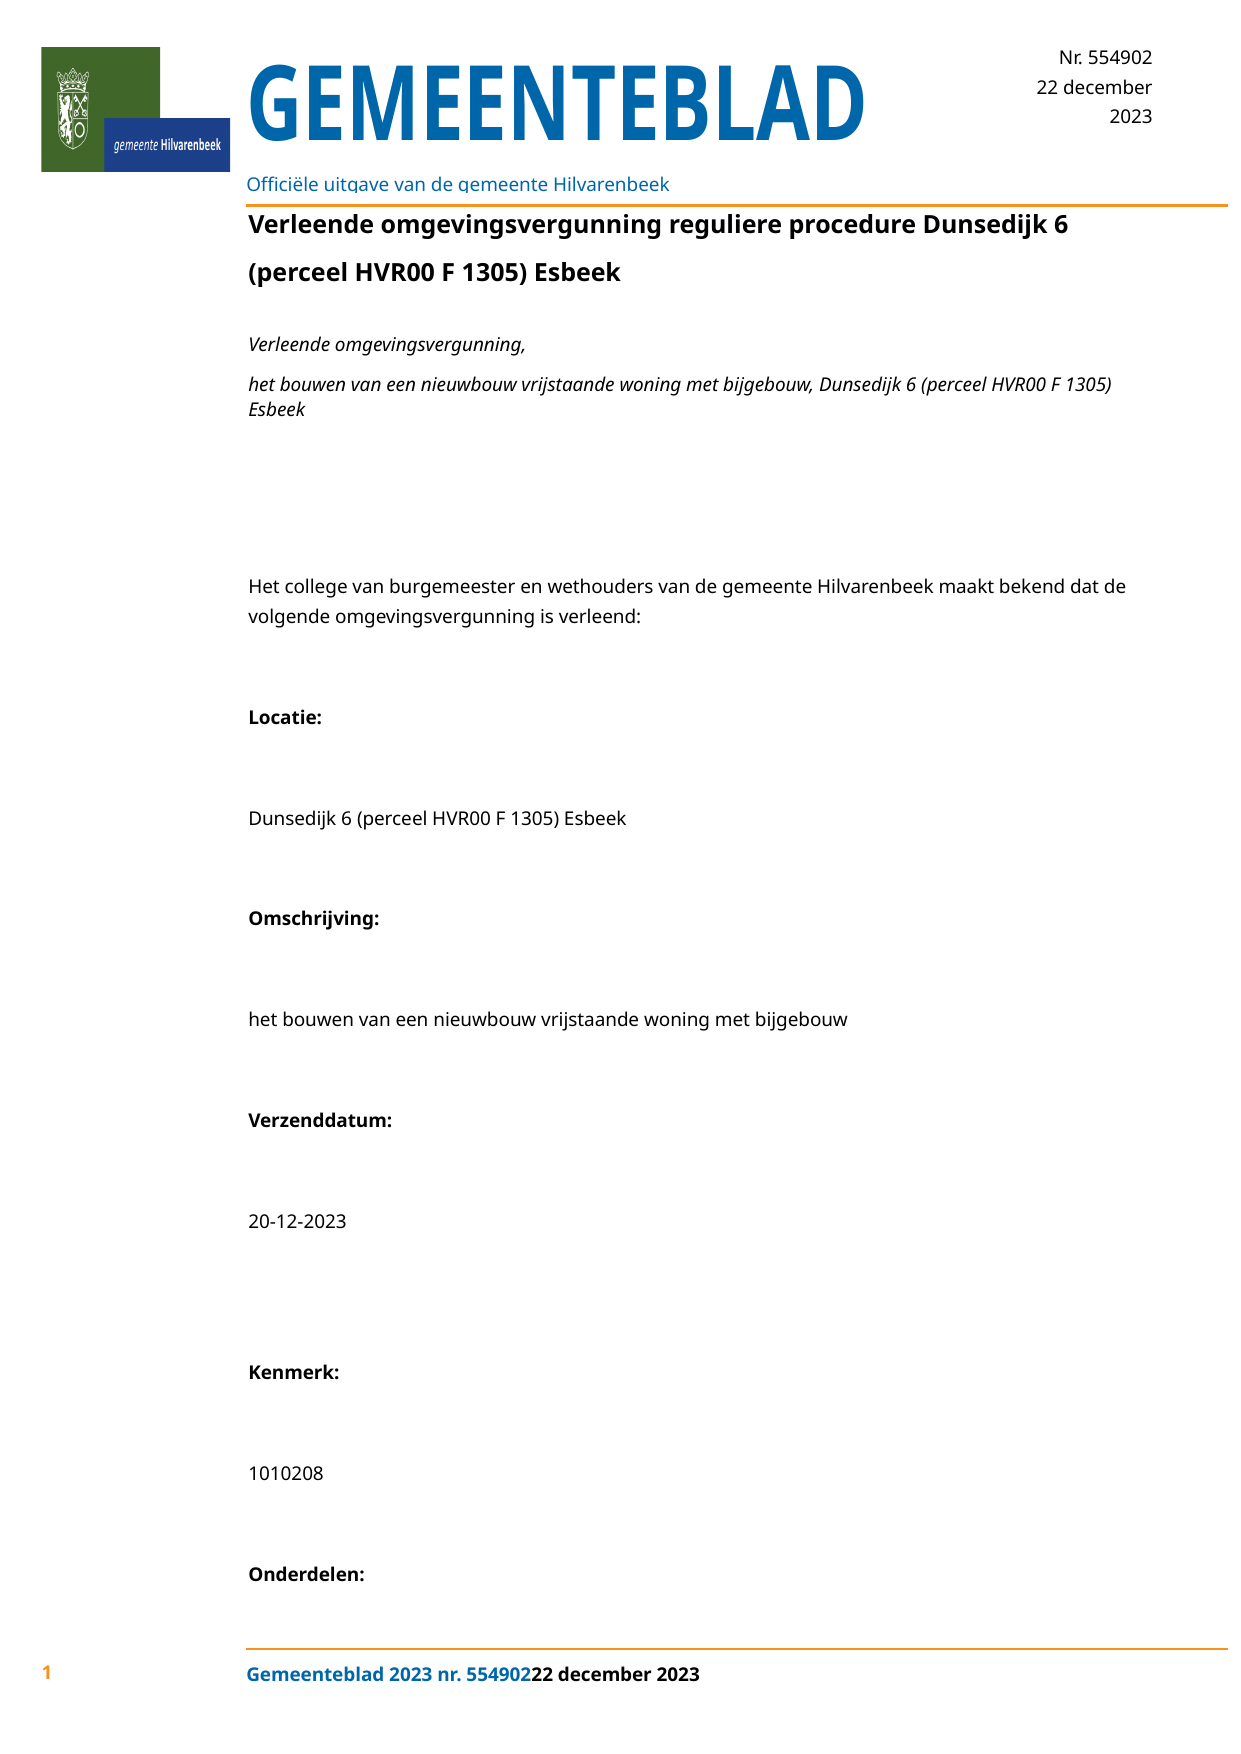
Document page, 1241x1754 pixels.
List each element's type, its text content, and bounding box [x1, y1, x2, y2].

text Verleende omgevingsvergunning reguliere procedure Dunsedijk 6 (perceel HVR00 F 1305) Esbeek [248, 207, 1152, 288]
text het bouwen van een nieuwbouw vrijstaande woning met bijgebouw [248, 1006, 1152, 1032]
picture [41, 47, 231, 172]
text het bouwen van een nieuwbouw vrijstaande woning met bijgebouw, Dunsedijk 6 (perceel HVR00 F 1305) Esbeek [248, 371, 1152, 422]
text Het college van burgemeester en wethouders van de gemeente Hilvarenbeek maakt bekend dat de volgende omgevingsvergunning is verleend: [248, 573, 1152, 629]
text 20-12-2023 [248, 1208, 1152, 1234]
text Dunsedijk 6 (perceel HVR00 F 1305) Esbeek [248, 805, 1152, 830]
text 1010208 [248, 1460, 1152, 1486]
text Verzenddatum: [248, 1107, 1152, 1133]
text Verleende omgevingsvergunning, [248, 331, 1152, 357]
text Kenmerk: [248, 1359, 1152, 1385]
text Onderdelen: [248, 1561, 1152, 1587]
text Omschrijving: [248, 906, 1152, 931]
text Locatie: [248, 704, 1152, 729]
